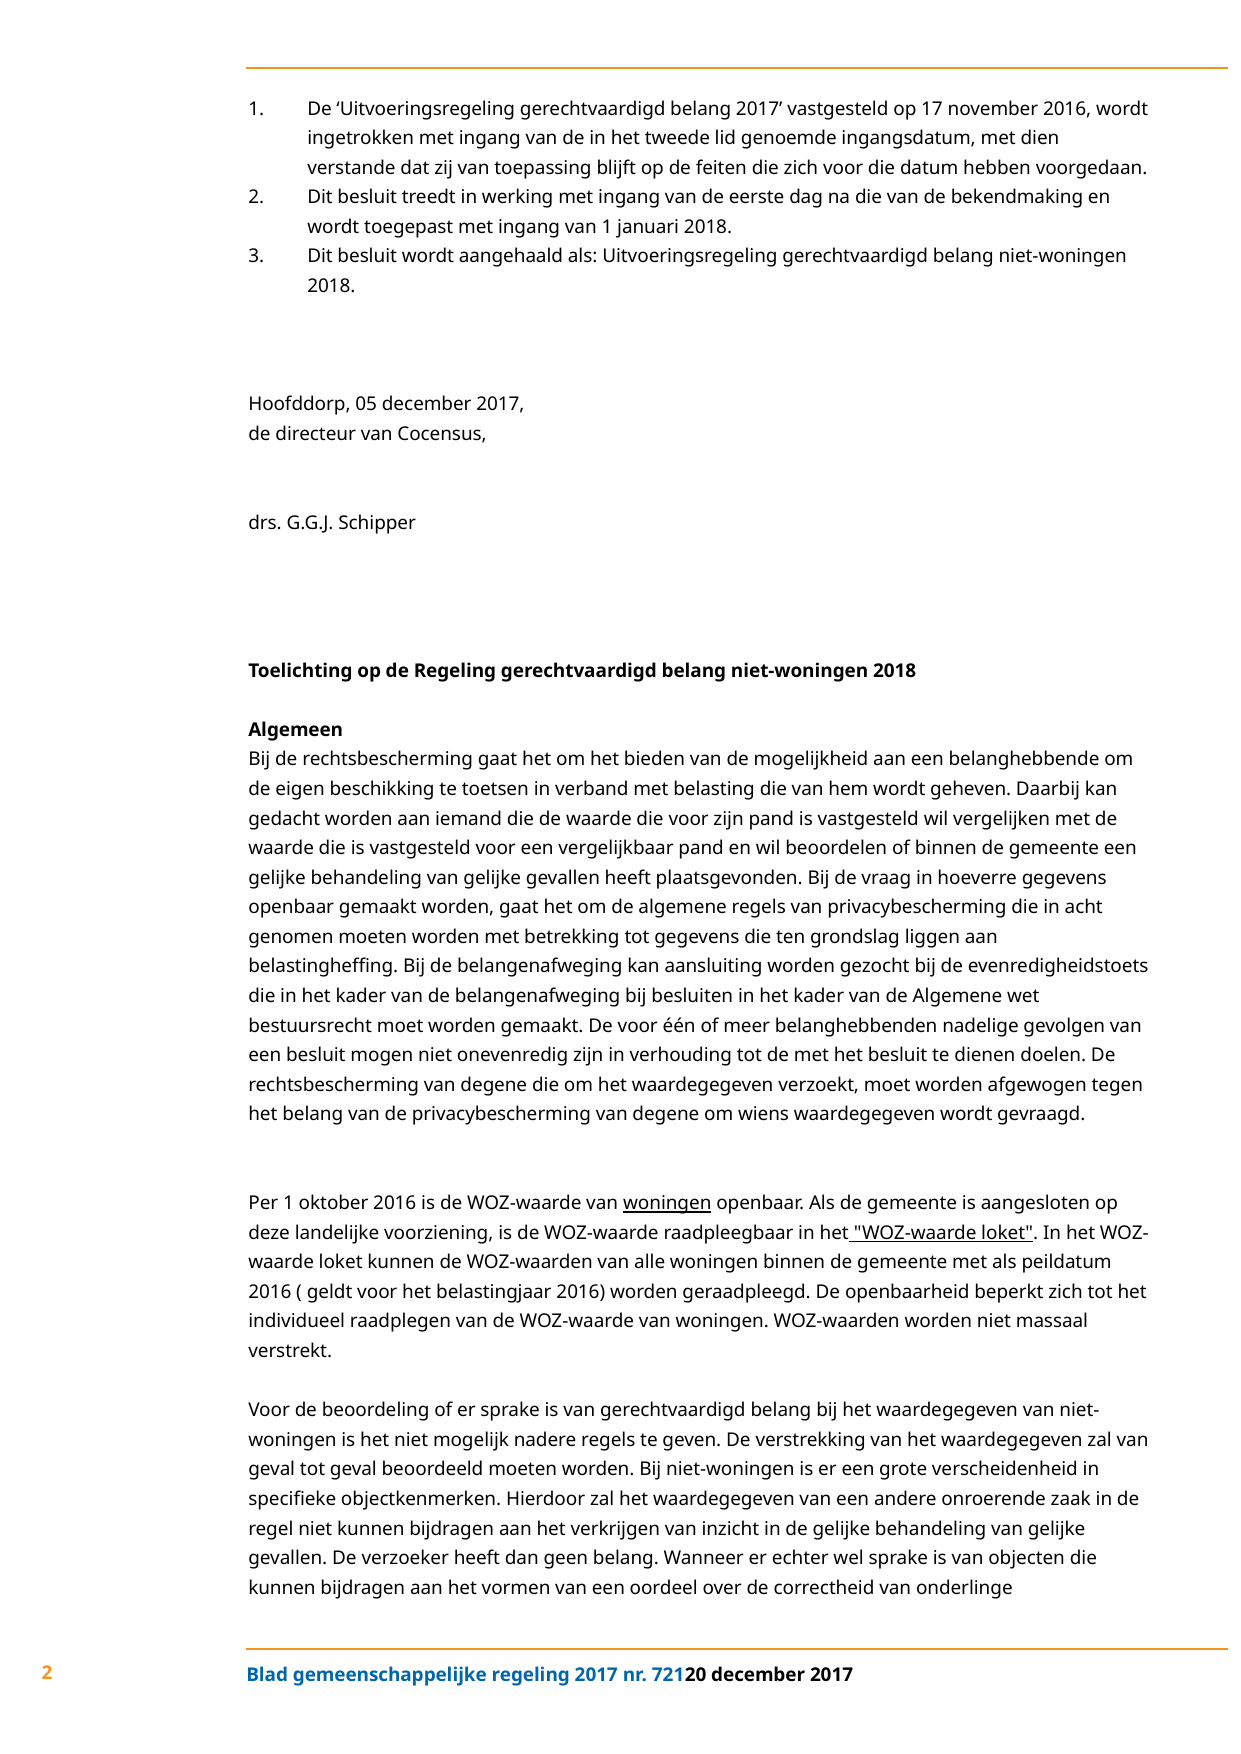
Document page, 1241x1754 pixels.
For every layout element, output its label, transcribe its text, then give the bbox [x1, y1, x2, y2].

text drs. G.G.J. Schipper [248, 509, 1152, 535]
text Algemeen [248, 716, 1152, 742]
list De ‘Uitvoeringsregeling gerechtvaardigd belang 2017’ vastgesteld op 17 november 2016, wordt ingetrokken met ingang van de in het tweede lid genoemde ingangsdatum, met dien verstande dat zij van toepassing blijft op de feiten die zich voor die datum hebben voorgedaan. [248, 95, 1152, 180]
text Hoofddorp, 05 december 2017, [248, 391, 1152, 416]
list Dit besluit treedt in werking met ingang van de eerste dag na die van de bekendmaking en wordt toegepast met ingang van 1 januari 2018. [248, 183, 1152, 239]
text Voor de beoordeling of er sprake is van gerechtvaardigd belang bij het waardegegeven van niet-woningen is het niet mogelijk nadere regels te geven. De verstrekking van het waardegegeven zal van geval tot geval beoordeeld moeten worden. Bij niet-woningen is er een grote verscheidenheid in specifieke objectkenmerken. Hierdoor zal het waardegegeven van een andere onroerende zaak in de regel niet kunnen bijdragen aan het verkrijgen van inzicht in de gelijke behandeling van gelijke gevallen. De verzoeker heeft dan geen belang. Wanneer er echter wel sprake is van objecten die kunnen bijdragen aan het vormen van een oordeel over de correctheid van onderlinge [248, 1396, 1152, 1600]
text Per 1 oktober 2016 is de WOZ-waarde van woningen openbaar. Als de gemeente is aangesloten op deze landelijke voorziening, is de WOZ-waarde raadpleegbaar in het "WOZ-waarde loket". In het WOZ-waarde loket kunnen de WOZ-waarden van alle woningen binnen de gemeente met als peildatum 2016 ( geldt voor het belastingjaar 2016) worden geraadpleegd. De openbaarheid beperkt zich tot het individueel raadplegen van de WOZ-waarde van woningen. WOZ-waarden worden niet massaal verstrekt. [248, 1189, 1152, 1363]
picture [41, 47, 231, 172]
text Toelichting op de Regeling gerechtvaardigd belang niet-woningen 2018 [248, 657, 1152, 683]
list Dit besluit wordt aangehaald als: Uitvoeringsregeling gerechtvaardigd belang niet-woningen 2018. [248, 243, 1152, 298]
text de directeur van Cocensus, [248, 420, 1152, 446]
text Bij de rechtsbescherming gaat het om het bieden van de mogelijkheid aan een belanghebbende om de eigen beschikking te toetsen in verband met belasting die van hem wordt geheven. Daarbij kan gedacht worden aan iemand die de waarde die voor zijn pand is vastgesteld wil vergelijken met de waarde die is vastgesteld voor een vergelijkbaar pand en wil beoordelen of binnen de gemeente een gelijke behandeling van gelijke gevallen heeft plaatsgevonden. Bij de vraag in hoeverre gegevens openbaar gemaakt worden, gaat het om de algemene regels van privacybescherming die in acht genomen moeten worden met betrekking tot gegevens die ten grondslag liggen aan belastingheffing. Bij de belangenafweging kan aansluiting worden gezocht bij de evenredigheidstoets die in het kader van de belangenafweging bij besluiten in het kader van de Algemene wet bestuursrecht moet worden gemaakt. De voor één of meer belanghebbenden nadelige gevolgen van een besluit mogen niet onevenredig zijn in verhouding tot de met het besluit te dienen doelen. De rechtsbescherming van degene die om het waardegegeven verzoekt, moet worden afgewogen tegen het belang van de privacybescherming van degene om wiens waardegegeven wordt gevraagd. [248, 746, 1152, 1126]
